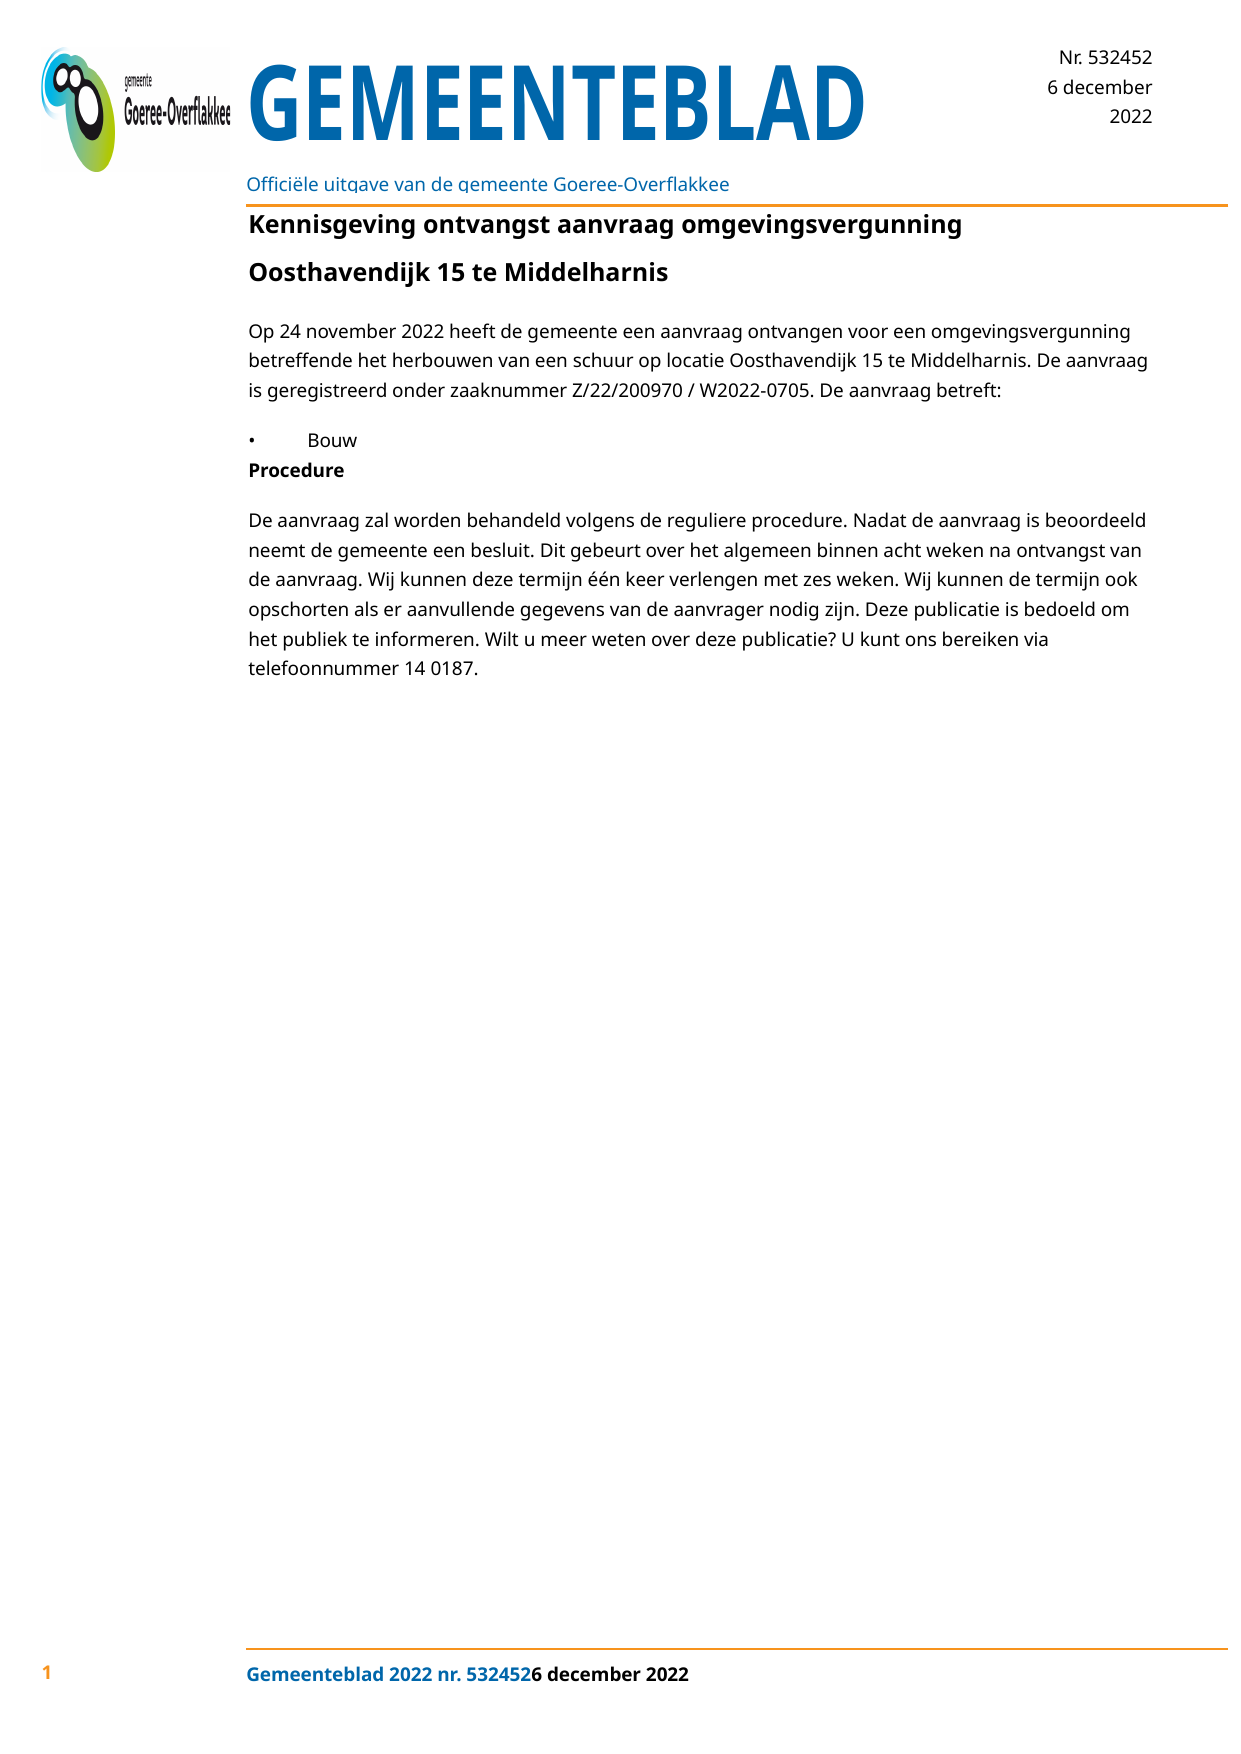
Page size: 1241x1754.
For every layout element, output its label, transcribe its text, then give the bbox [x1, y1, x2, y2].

text Kennisgeving ontvangst aanvraag omgevingsvergunning Oosthavendijk 15 te Middelharnis [248, 207, 1152, 288]
list Bouw [248, 427, 1152, 453]
text Op 24 november 2022 heeft de gemeente een aanvraag ontvangen voor een omgevingsvergunning betreffende het herbouwen van een schuur op locatie Oosthavendijk 15 te Middelharnis. De aanvraag is geregistreerd onder zaaknummer Z/22/200970 / W2022-0705. De aanvraag betreft: [248, 318, 1152, 403]
picture [41, 47, 231, 172]
text De aanvraag zal worden behandeld volgens de reguliere procedure. Nadat de aanvraag is beoordeeld neemt de gemeente een besluit. Dit gebeurt over het algemeen binnen acht weken na ontvangst van de aanvraag. Wij kunnen deze termijn één keer verlengen met zes weken. Wij kunnen de termijn ook opschorten als er aanvullende gegevens van de aanvrager nodig zijn. Deze publicatie is bedoeld om het publiek te informeren. Wilt u meer weten over deze publicatie? U kunt ons bereiken via telefoonnummer 14 0187. [248, 507, 1152, 681]
text Procedure [248, 457, 1152, 483]
